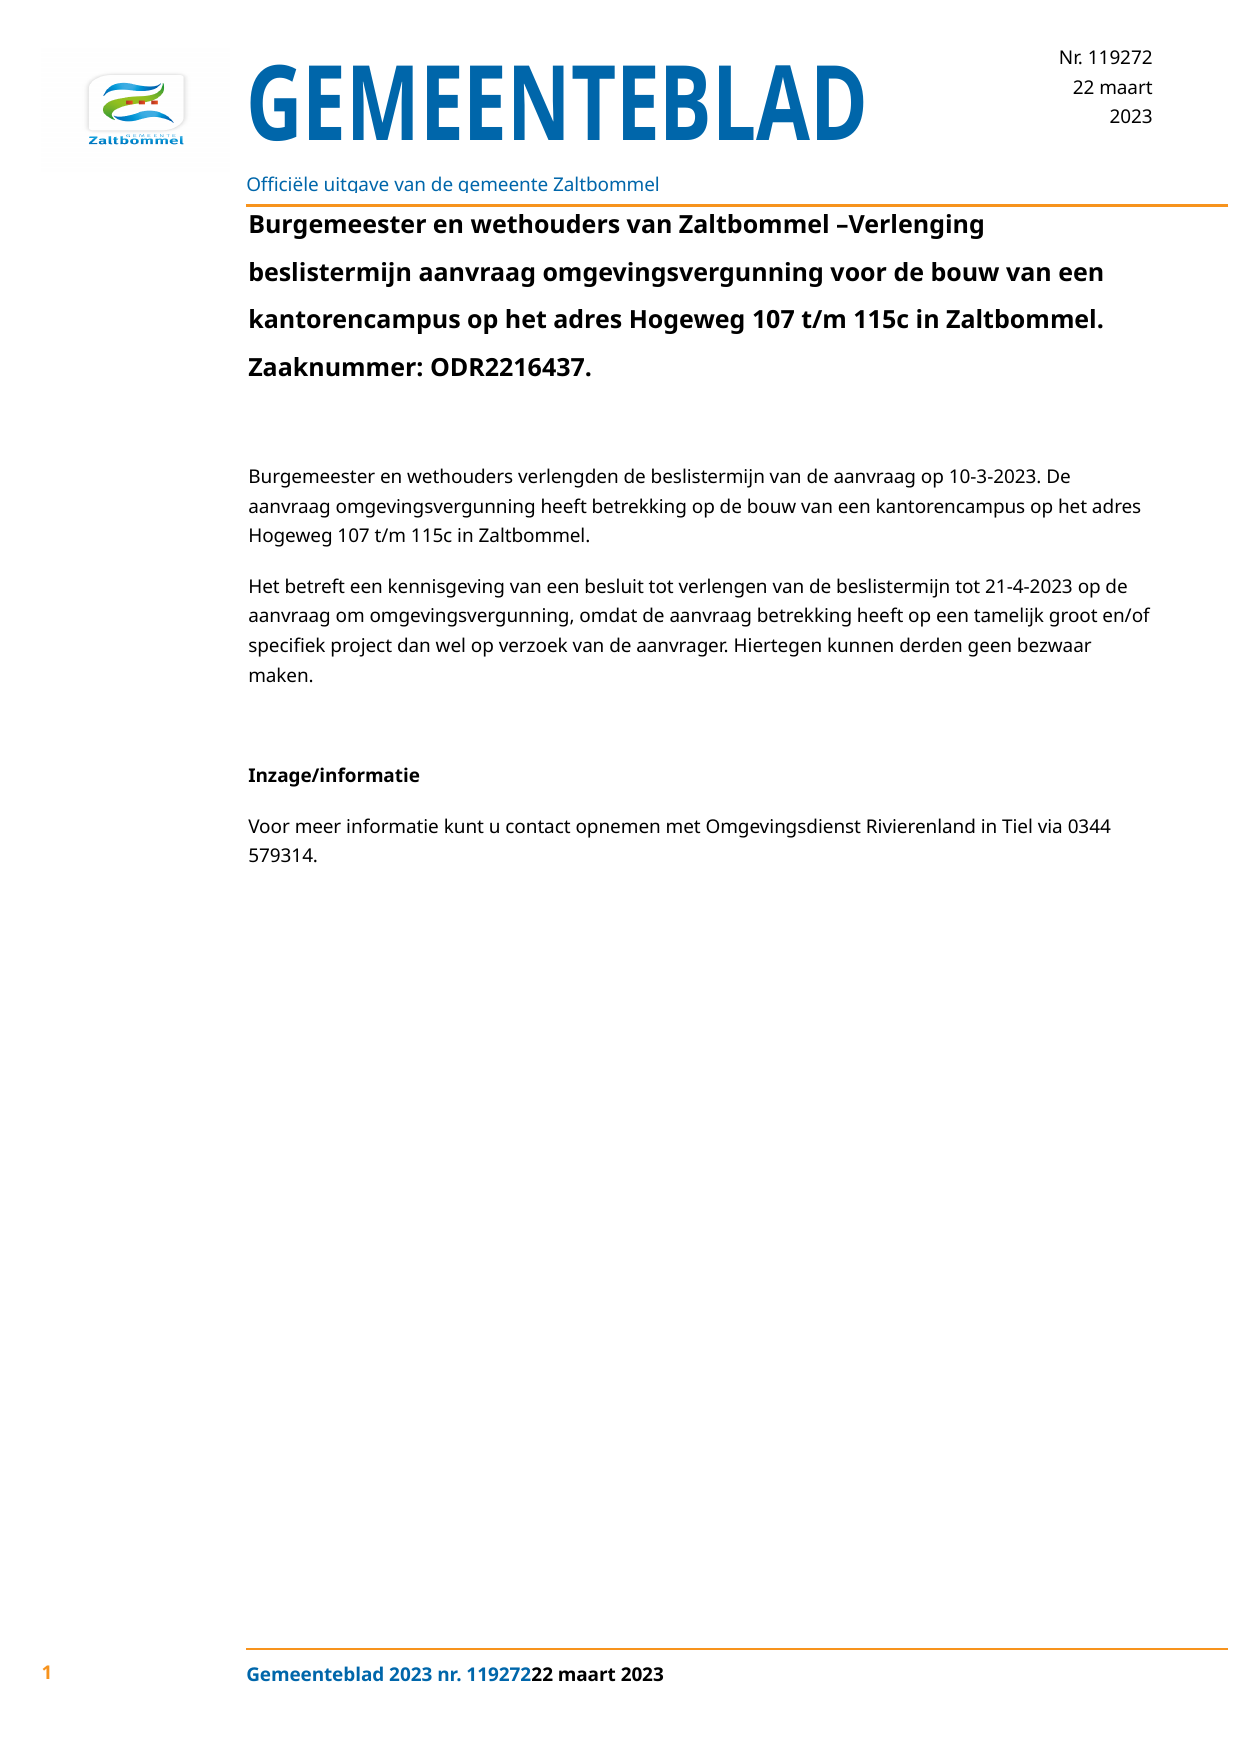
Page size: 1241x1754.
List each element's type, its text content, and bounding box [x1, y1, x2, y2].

text Burgemeester en wethouders van Zaltbommel –Verlenging beslistermijn aanvraag omgevingsvergunning voor de bouw van een kantorencampus op het adres Hogeweg 107 t/m 115c in Zaltbommel. Zaaknummer: ODR2216437. [248, 207, 1152, 384]
text Burgemeester en wethouders verlengden de beslistermijn van de aanvraag op 10-3-2023. De aanvraag omgevingsvergunning heeft betrekking op de bouw van een kantorencampus op het adres Hogeweg 107 t/m 115c in Zaltbommel. [248, 463, 1152, 548]
picture [41, 47, 231, 172]
text Voor meer informatie kunt u contact opnemen met Omgevingsdienst Rivierenland in Tiel via 0344 579314. [248, 813, 1152, 868]
text Inzage/informatie [248, 763, 1152, 788]
text Het betreft een kennisgeving van een besluit tot verlengen van de beslistermijn tot 21-4-2023 op de aanvraag om omgevingsvergunning, omdat de aanvraag betrekking heeft op een tamelijk groot en/of specifiek project dan wel op verzoek van de aanvrager. Hiertegen kunnen derden geen bezwaar maken. [248, 573, 1152, 688]
